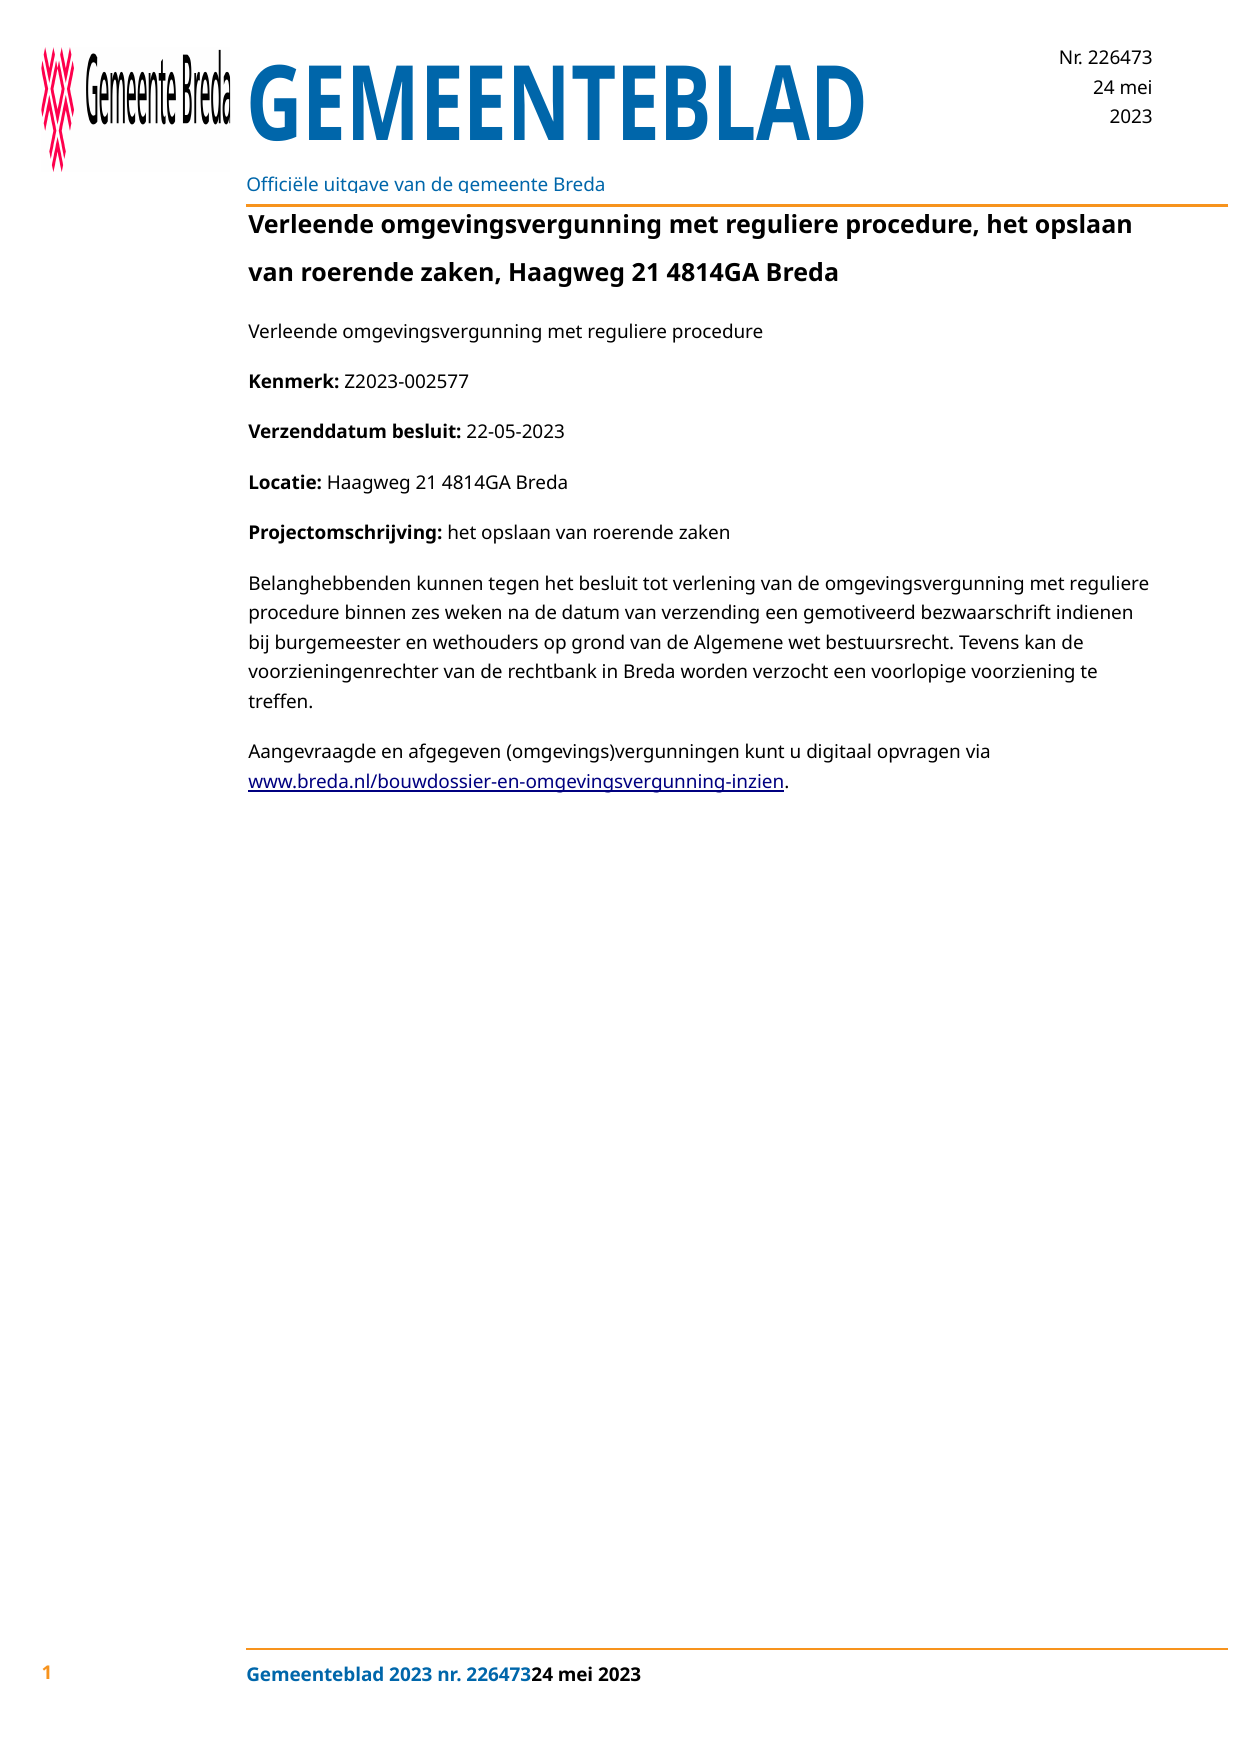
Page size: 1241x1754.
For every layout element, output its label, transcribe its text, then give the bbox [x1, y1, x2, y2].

text Verzenddatum besluit: 22-05-2023 [248, 419, 1152, 444]
text Projectomschrijving: het opslaan van roerende zaken [248, 519, 1152, 545]
text Aangevraagde en afgegeven (omgevings)vergunningen kunt u digitaal opvragen via www.breda.nl/bouwdossier-en-omgevingsvergunning-inzien. [248, 739, 1152, 794]
text Kenmerk: Z2023-002577 [248, 368, 1152, 394]
text Verleende omgevingsvergunning met reguliere procedure [248, 318, 1152, 344]
text Verleende omgevingsvergunning met reguliere procedure, het opslaan van roerende zaken, Haagweg 21 4814GA Breda [248, 207, 1152, 288]
text Locatie: Haagweg 21 4814GA Breda [248, 469, 1152, 495]
picture [41, 47, 231, 172]
text Belanghebbenden kunnen tegen het besluit tot verlening van de omgevingsvergunning met reguliere procedure binnen zes weken na de datum van verzending een gemotiveerd bezwaarschrift indienen bij burgemeester en wethouders op grond van de Algemene wet bestuursrecht. Tevens kan de voorzieningenrechter van de rechtbank in Breda worden verzocht een voorlopige voorziening te treffen. [248, 570, 1152, 714]
